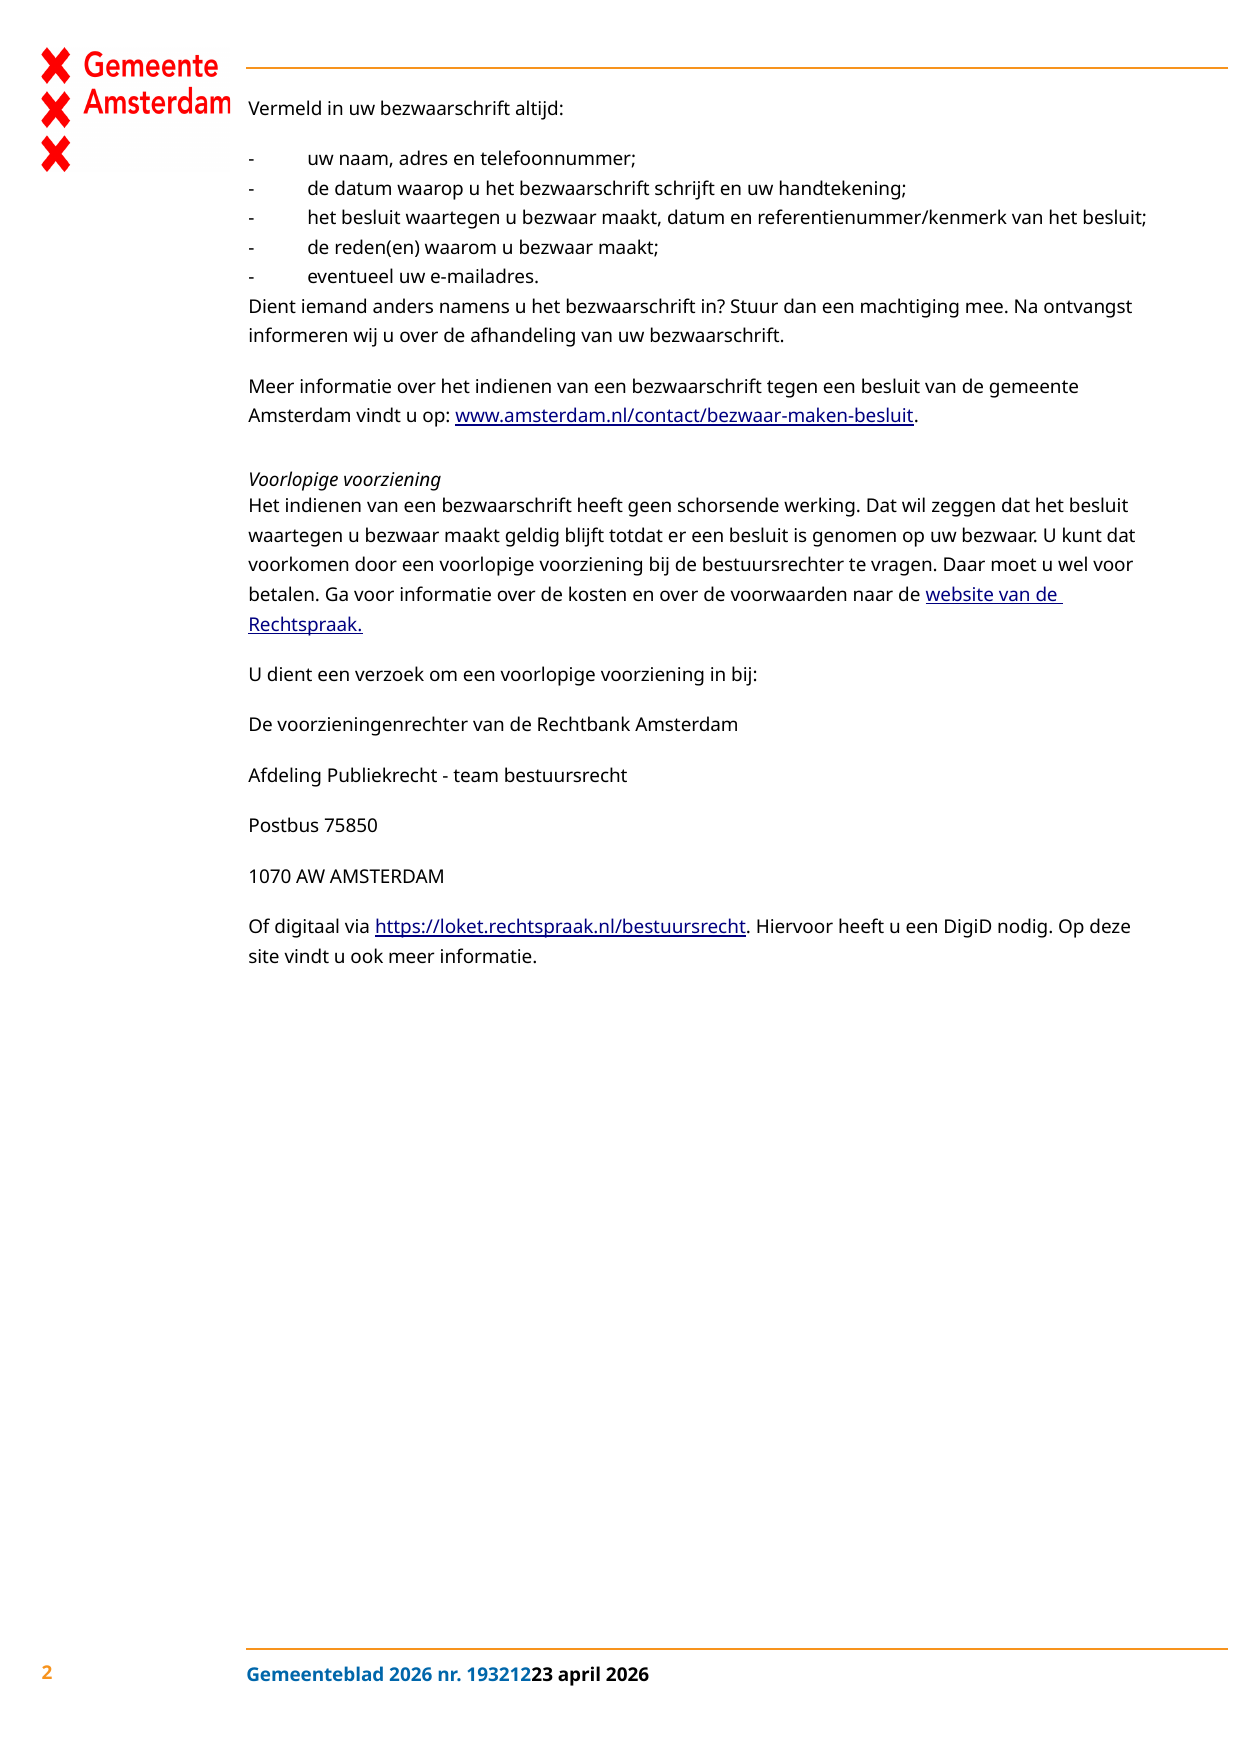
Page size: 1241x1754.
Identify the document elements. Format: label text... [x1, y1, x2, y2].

picture [41, 47, 231, 172]
list eventueel uw e-mailadres. [248, 263, 1152, 289]
list de reden(en) waarom u bezwaar maakt; [248, 234, 1152, 260]
list uw naam, adres en telefoonnummer; [248, 145, 1152, 171]
text Het indienen van een bezwaarschrift heeft geen schorsende werking. Dat wil zeggen dat het besluit waartegen u bezwaar maakt geldig blijft totdat er een besluit is genomen op uw bezwaar. U kunt dat voorkomen door een voorlopige voorziening bij de bestuursrechter te vragen. Daar moet u wel voor betalen. Ga voor informatie over de kosten en over de voorwaarden naar de website van de Rechtspraak. [248, 492, 1152, 636]
text De voorzieningenrechter van de Rechtbank Amsterdam [248, 712, 1152, 737]
text Afdeling Publiekrecht - team bestuursrecht [248, 762, 1152, 788]
text Postbus 75850 [248, 812, 1152, 838]
text Dient iemand anders namens u het bezwaarschrift in? Stuur dan een machtiging mee. Na ontvangst informeren wij u over de afhandeling van uw bezwaarschrift. [248, 293, 1152, 348]
text U dient een verzoek om een voorlopige voorziening in bij: [248, 661, 1152, 687]
text Voorlopige voorziening [248, 467, 1152, 492]
text Of digitaal via https://loket.rechtspraak.nl/bestuursrecht. Hiervoor heeft u een DigiD nodig. Op deze site vindt u ook meer informatie. [248, 913, 1152, 968]
list het besluit waartegen u bezwaar maakt, datum en referentienummer/kenmerk van het besluit; [248, 204, 1152, 230]
list de datum waarop u het bezwaarschrift schrijft en uw handtekening; [248, 175, 1152, 201]
text Vermeld in uw bezwaarschrift altijd: [248, 95, 1152, 121]
text 1070 AW AMSTERDAM [248, 863, 1152, 888]
text Meer informatie over het indienen van een bezwaarschrift tegen een besluit van de gemeente Amsterdam vindt u op: www.amsterdam.nl/contact/bezwaar-maken-besluit. [248, 373, 1152, 428]
